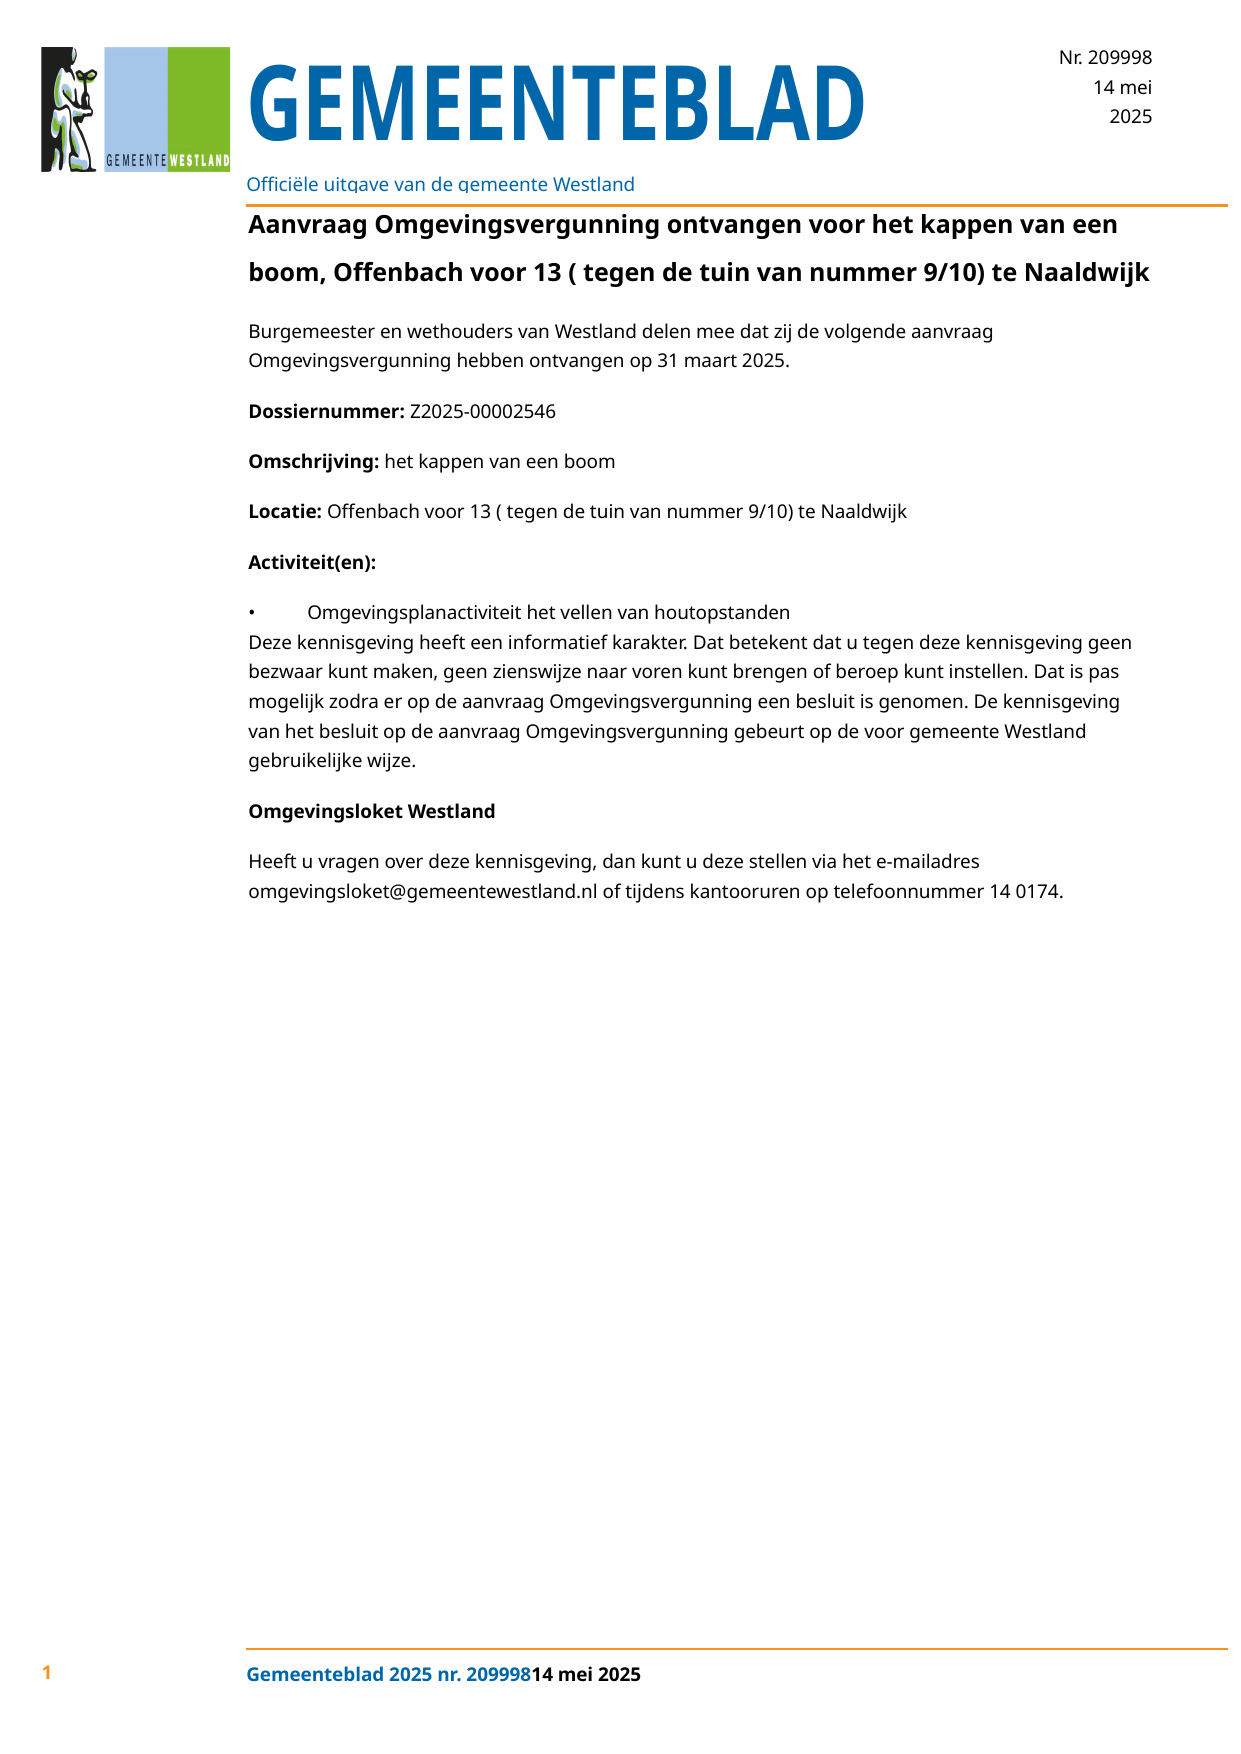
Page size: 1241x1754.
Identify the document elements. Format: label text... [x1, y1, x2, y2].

list Omgevingsplanactiviteit het vellen van houtopstanden [248, 599, 1152, 625]
text Omgevingsloket Westland [248, 798, 1152, 824]
text Locatie: Offenbach voor 13 ( tegen de tuin van nummer 9/10) te Naaldwijk [248, 499, 1152, 524]
text Burgemeester en wethouders van Westland delen mee dat zij de volgende aanvraag Omgevingsvergunning hebben ontvangen op 31 maart 2025. [248, 318, 1152, 373]
picture [41, 47, 231, 172]
text Activiteit(en): [248, 549, 1152, 575]
text Dossiernummer: Z2025-00002546 [248, 398, 1152, 424]
text Deze kennisgeving heeft een informatief karakter. Dat betekent dat u tegen deze kennisgeving geen bezwaar kunt maken, geen zienswijze naar voren kunt brengen of beroep kunt instellen. Dat is pas mogelijk zodra er op de aanvraag Omgevingsvergunning een besluit is genomen. De kennisgeving van het besluit op de aanvraag Omgevingsvergunning gebeurt op de voor gemeente Westland gebruikelijke wijze. [248, 629, 1152, 773]
text Heeft u vragen over deze kennisgeving, dan kunt u deze stellen via het e-mailadres omgevingsloket@gemeentewestland.nl of tijdens kantooruren op telefoonnummer 14 0174. [248, 848, 1152, 904]
text Omschrijving: het kappen van een boom [248, 448, 1152, 474]
text Aanvraag Omgevingsvergunning ontvangen voor het kappen van een boom, Offenbach voor 13 ( tegen de tuin van nummer 9/10) te Naaldwijk [248, 207, 1152, 288]
